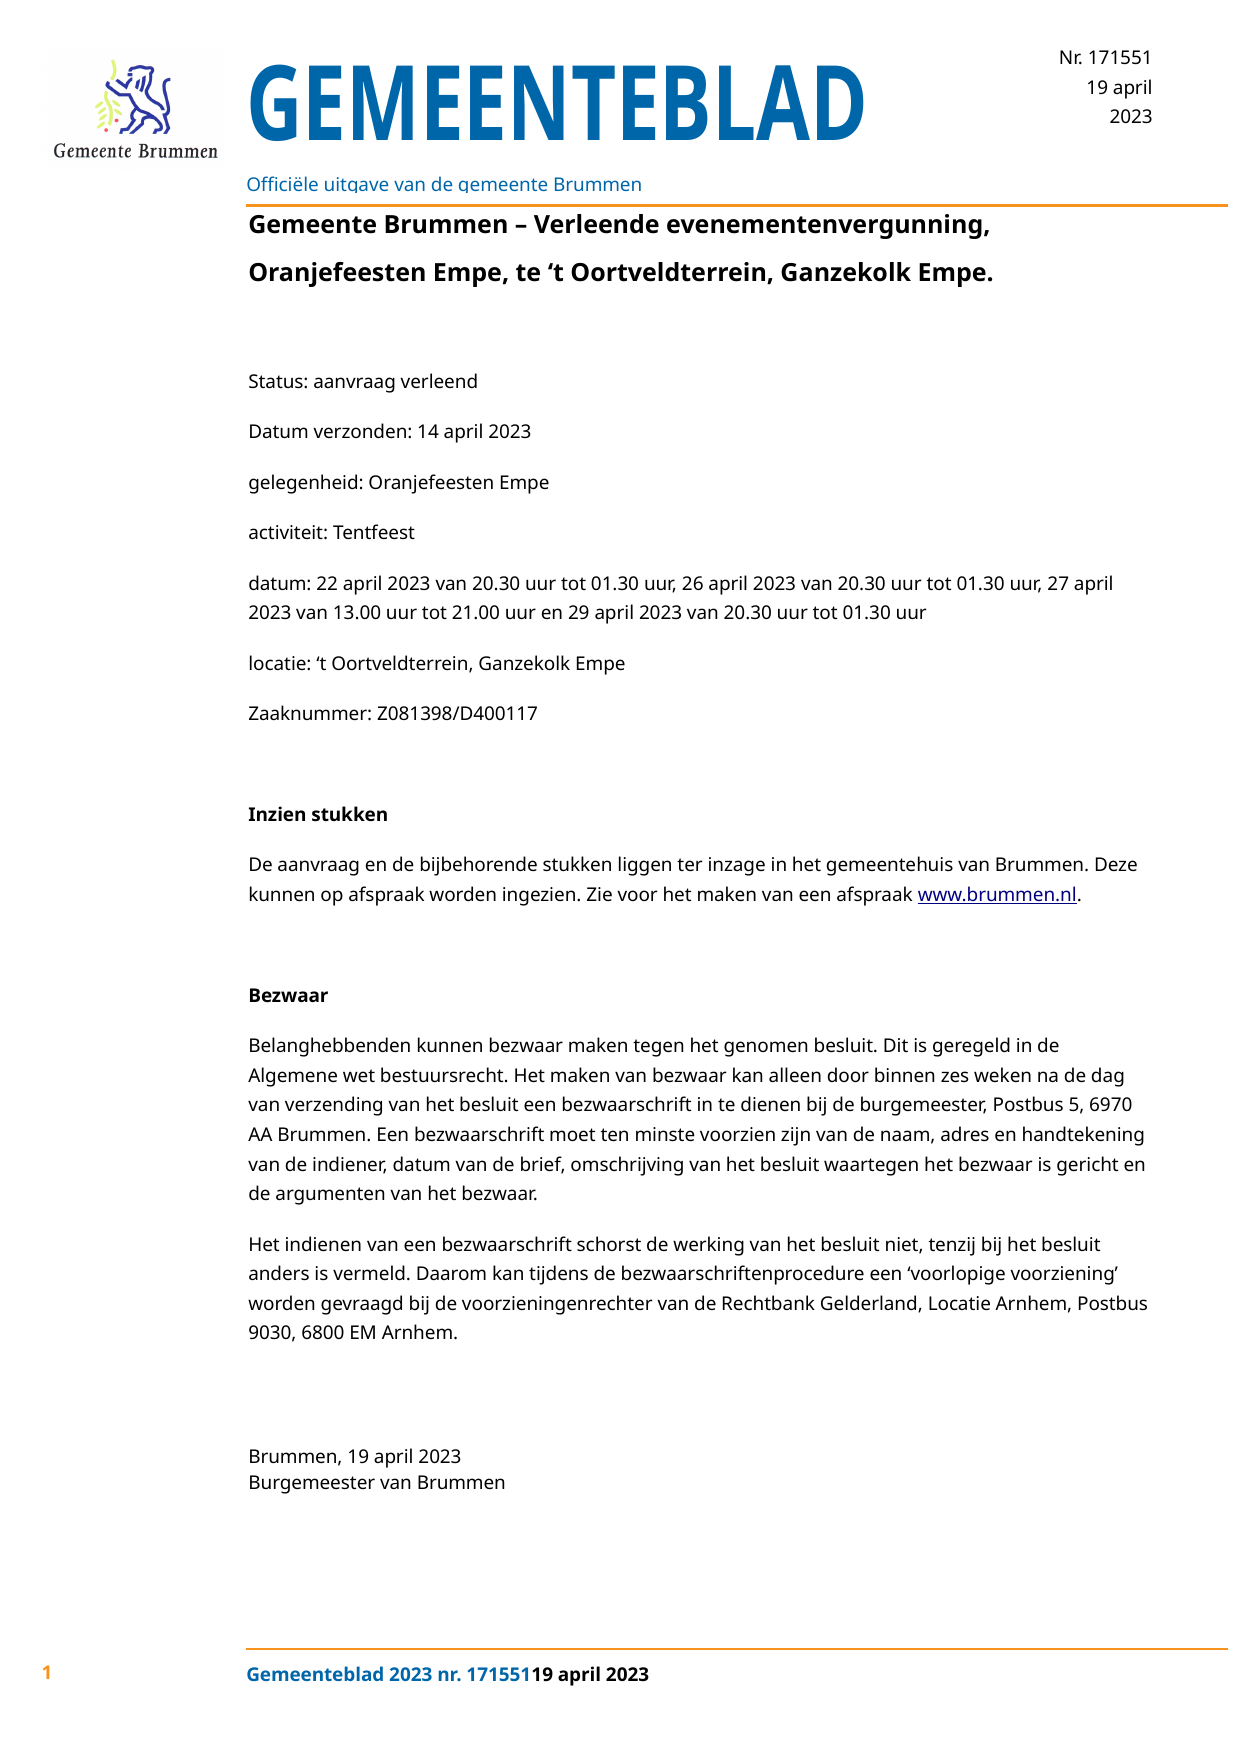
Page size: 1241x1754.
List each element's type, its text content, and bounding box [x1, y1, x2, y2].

text Brummen, 19 april 2023 [248, 1443, 1152, 1469]
text activiteit: Tentfeest [248, 519, 1152, 545]
text Burgemeester van Brummen [248, 1469, 1152, 1495]
text Bezwaar [248, 982, 1152, 1008]
text De aanvraag en de bijbehorende stukken liggen ter inzage in het gemeentehuis van Brummen. Deze kunnen op afspraak worden ingezien. Zie voor het maken van een afspraak www.brummen.nl. [248, 852, 1152, 907]
text locatie: ‘t Oortveldterrein, Ganzekolk Empe [248, 650, 1152, 676]
text Gemeente Brummen – Verleende evenementenvergunning, Oranjefeesten Empe, te ‘t Oortveldterrein, Ganzekolk Empe. [248, 207, 1152, 288]
text Zaaknummer: Z081398/D400117 [248, 700, 1152, 726]
text Het indienen van een bezwaarschrift schorst de werking van het besluit niet, tenzij bij het besluit anders is vermeld. Daarom kan tijdens de bezwaarschriftenprocedure een ‘voorlopige voorziening’ worden gevraagd bij de voorzieningenrechter van de Rechtbank Gelderland, Locatie Arnhem, Postbus 9030, 6800 EM Arnhem. [248, 1231, 1152, 1345]
text datum: 22 april 2023 van 20.30 uur tot 01.30 uur, 26 april 2023 van 20.30 uur tot 01.30 uur, 27 april 2023 van 13.00 uur tot 21.00 uur en 29 april 2023 van 20.30 uur tot 01.30 uur [248, 570, 1152, 625]
text Status: aanvraag verleend [248, 368, 1152, 394]
text gelegenheid: Oranjefeesten Empe [248, 469, 1152, 495]
text Belanghebbenden kunnen bezwaar maken tegen het genomen besluit. Dit is geregeld in de Algemene wet bestuursrecht. Het maken van bezwaar kan alleen door binnen zes weken na de dag van verzending van het besluit een bezwaarschrift in te dienen bij de burgemeester, Postbus 5, 6970 AA Brummen. Een bezwaarschrift moet ten minste voorzien zijn van de naam, adres en handtekening van de indiener, datum van de brief, omschrijving van het besluit waartegen het bezwaar is gericht en de argumenten van het bezwaar. [248, 1032, 1152, 1206]
text Inzien stukken [248, 801, 1152, 827]
text Datum verzonden: 14 april 2023 [248, 419, 1152, 444]
picture [41, 47, 231, 172]
